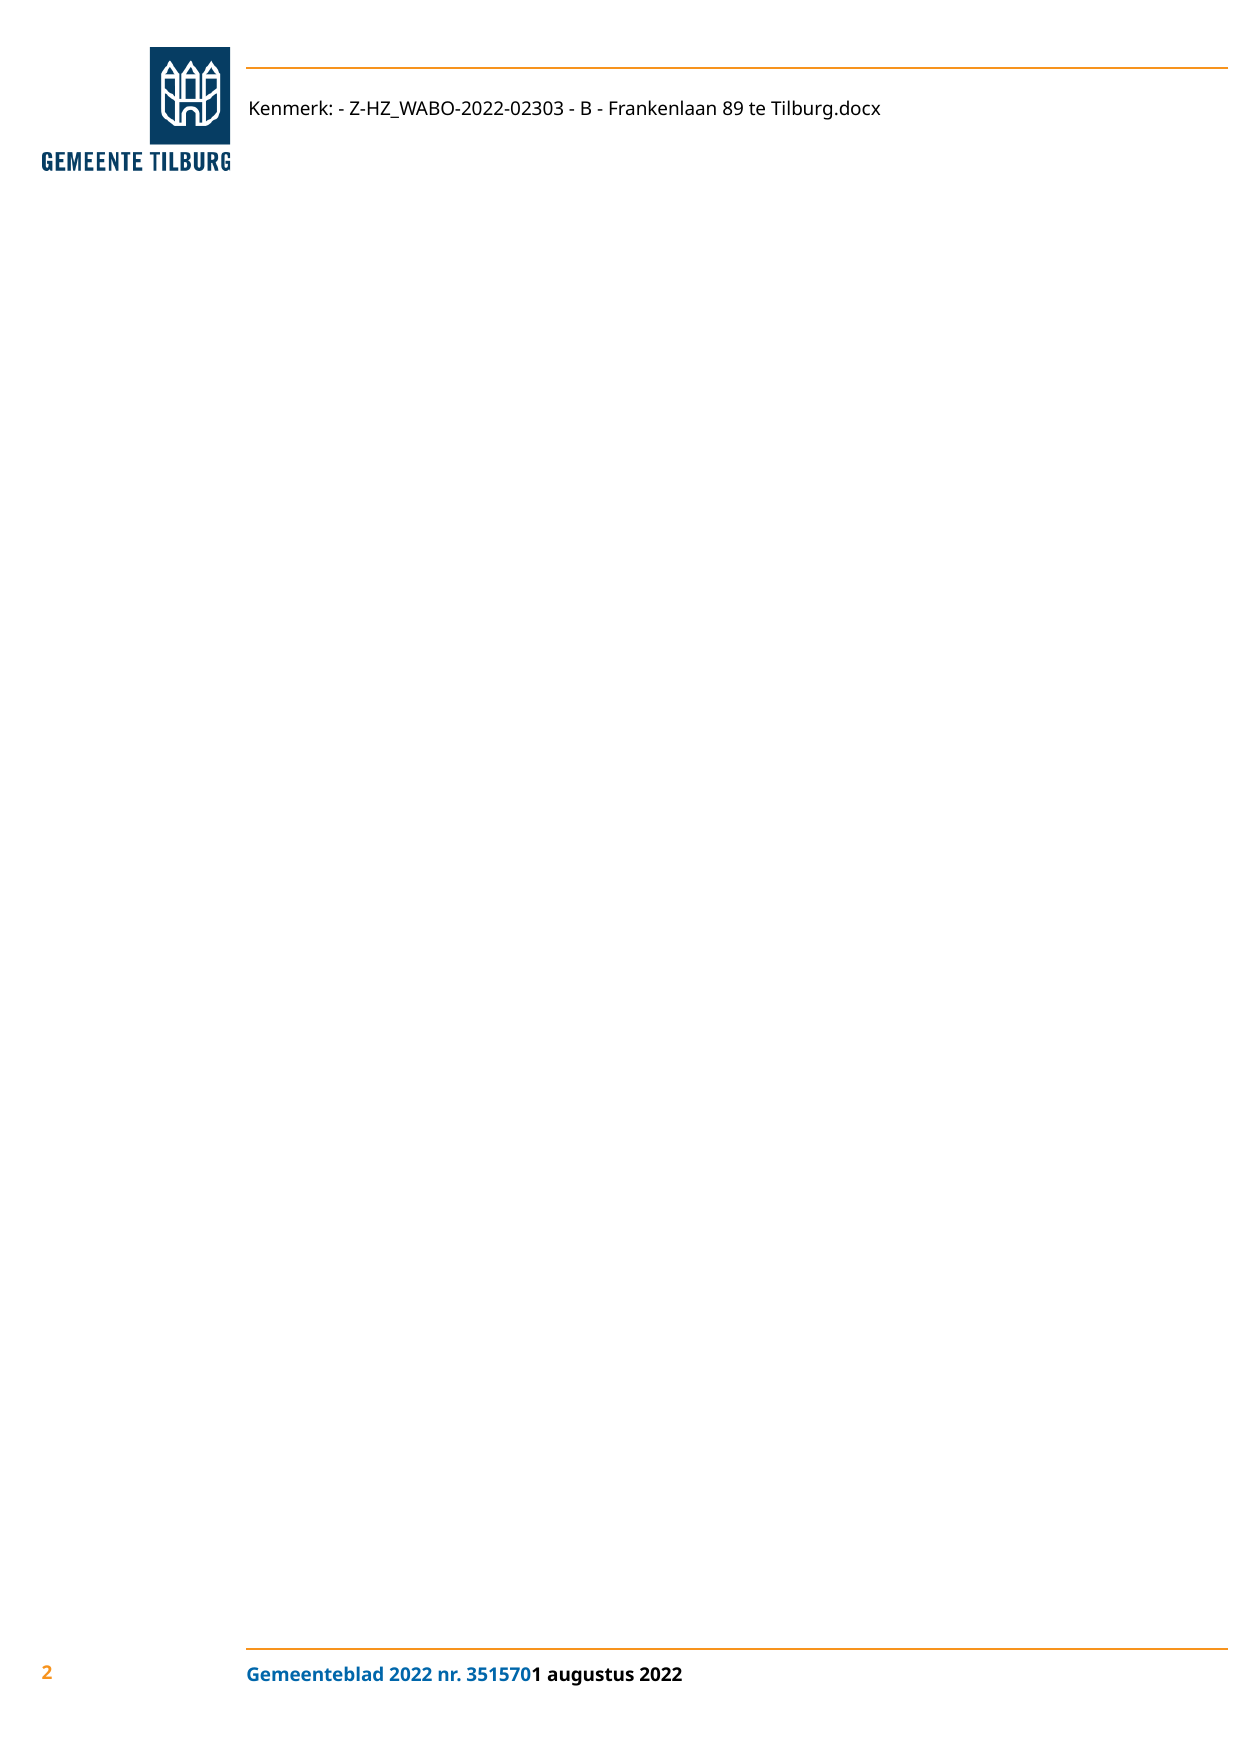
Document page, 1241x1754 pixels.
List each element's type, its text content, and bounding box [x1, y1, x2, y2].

picture [41, 47, 231, 172]
text Kenmerk: - Z-HZ_WABO-2022-02303 - B - Frankenlaan 89 te Tilburg.docx [248, 95, 1152, 121]
